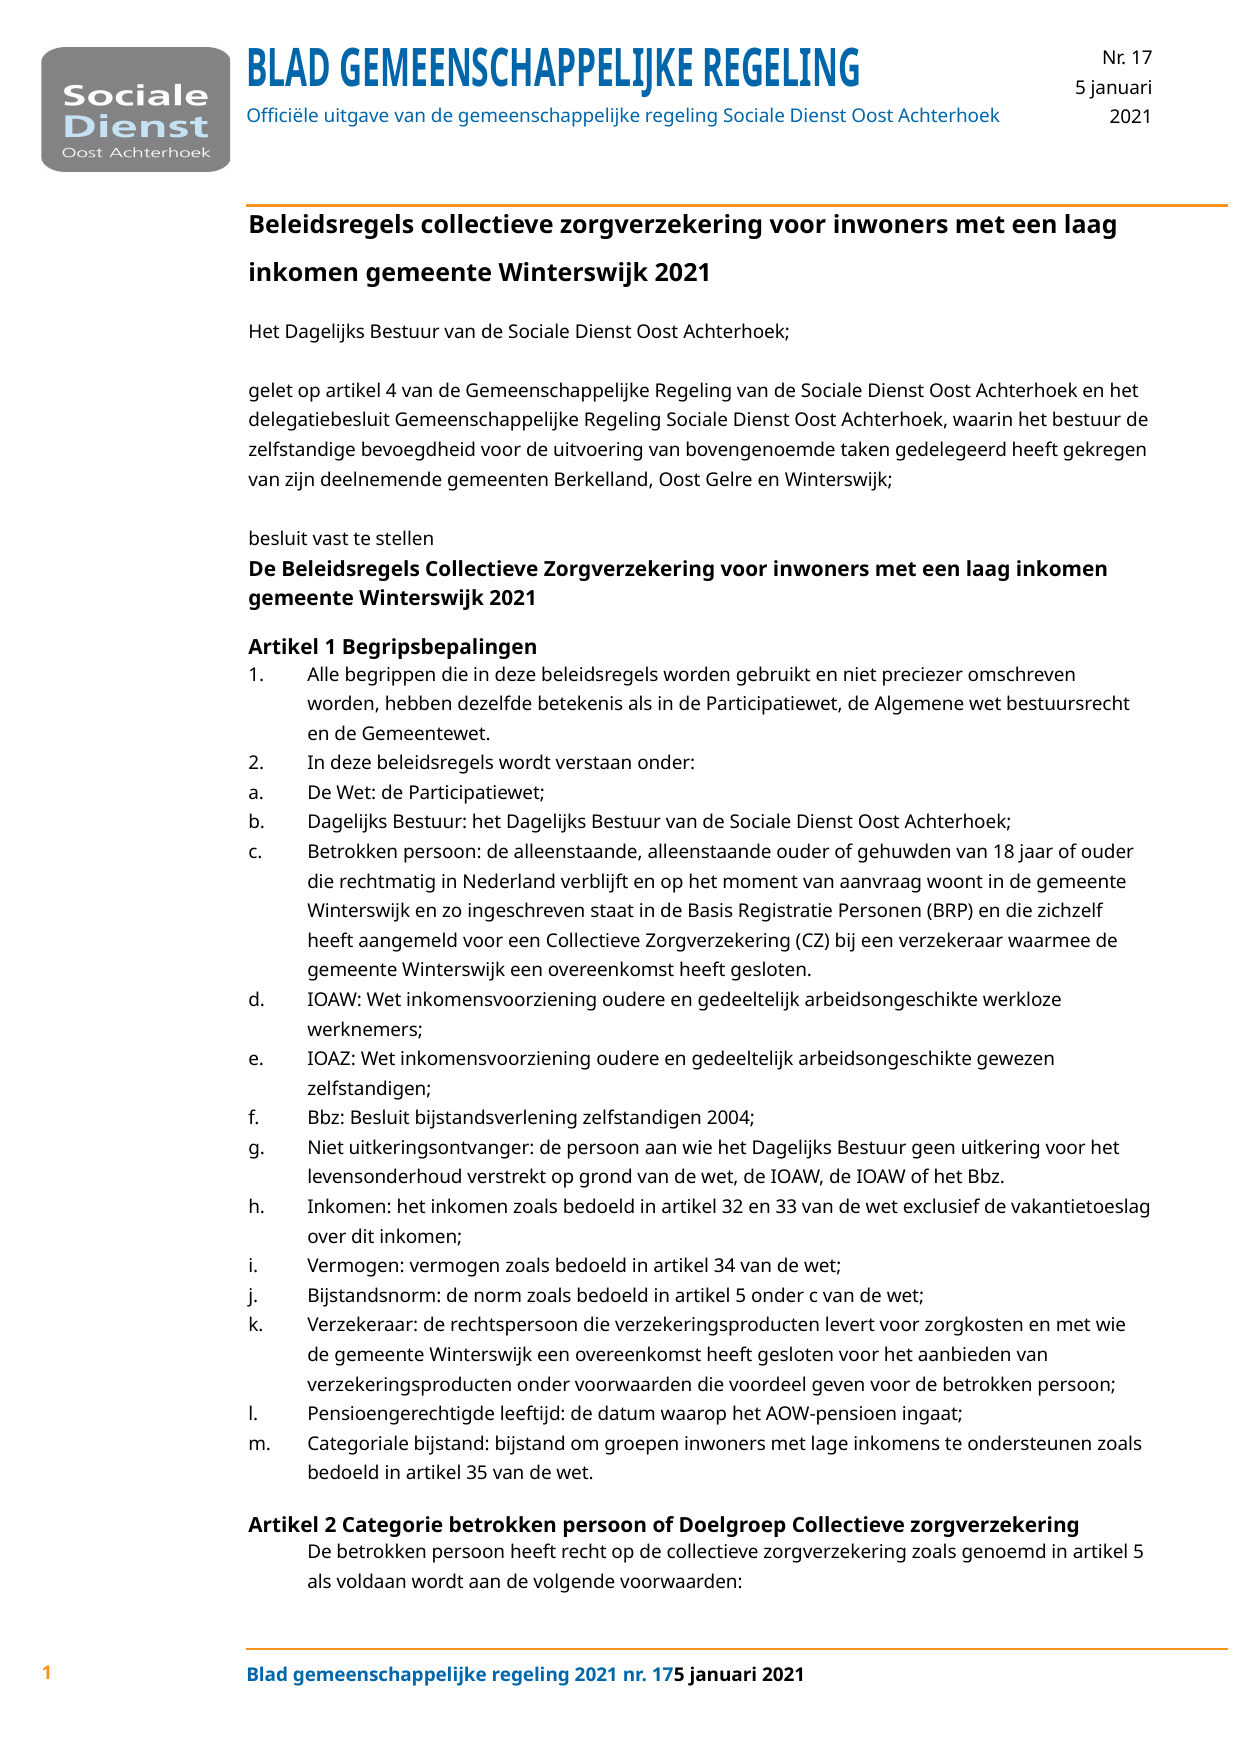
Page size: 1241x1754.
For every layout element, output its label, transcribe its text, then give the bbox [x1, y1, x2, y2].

list Dagelijks Bestuur: het Dagelijks Bestuur van de Sociale Dienst Oost Achterhoek; [248, 809, 1152, 834]
text Artikel 1 Begripsbepalingen [248, 632, 1152, 661]
list De Wet: de Participatiewet; [248, 779, 1152, 805]
text Artikel 2 Categorie betrokken persoon of Doelgroep Collectieve zorgverzekering [248, 1510, 1152, 1538]
text Het Dagelijks Bestuur van de Sociale Dienst Oost Achterhoek; [248, 318, 1152, 344]
list Verzekeraar: de rechtspersoon die verzekeringsproducten levert voor zorgkosten en met wie de gemeente Winterswijk een overeenkomst heeft gesloten voor het aanbieden van verzekeringsproducten onder voorwaarden die voordeel geven voor de betrokken persoon; [248, 1312, 1152, 1396]
list Bbz: Besluit bijstandsverlening zelfstandigen 2004; [248, 1104, 1152, 1130]
text besluit vast te stellen [248, 525, 1152, 551]
list Betrokken persoon: de alleenstaande, alleenstaande ouder of gehuwden van 18 jaar of ouder die rechtmatig in Nederland verblijft en op het moment van aanvraag woont in de gemeente Winterswijk en zo ingeschreven staat in de Basis Registratie Personen (BRP) en die zichzelf heeft aangemeld voor een Collectieve Zorgverzekering (CZ) bij een verzekeraar waarmee de gemeente Winterswijk een overeenkomst heeft gesloten. [248, 838, 1152, 982]
list IOAZ: Wet inkomensvoorziening oudere en gedeeltelijk arbeidsongeschikte gewezen zelfstandigen; [248, 1045, 1152, 1101]
list De betrokken persoon heeft recht op de collectieve zorgverzekering zoals genoemd in artikel 5 als voldaan wordt aan de volgende voorwaarden: [248, 1538, 1152, 1594]
picture [41, 47, 231, 172]
list Pensioengerechtigde leeftijd: de datum waarop het AOW-pensioen ingaat; [248, 1400, 1152, 1426]
list In deze beleidsregels wordt verstaan onder: [248, 749, 1152, 775]
text De Beleidsregels Collectieve Zorgverzekering voor inwoners met een laag inkomen gemeente Winterswijk 2021 [248, 554, 1152, 611]
list Categoriale bijstand: bijstand om groepen inwoners met lage inkomens te ondersteunen zoals bedoeld in artikel 35 van de wet. [248, 1430, 1152, 1485]
text Beleidsregels collectieve zorgverzekering voor inwoners met een laag inkomen gemeente Winterswijk 2021 [248, 207, 1152, 288]
list Bijstandsnorm: de norm zoals bedoeld in artikel 5 onder c van de wet; [248, 1282, 1152, 1308]
list Vermogen: vermogen zoals bedoeld in artikel 34 van de wet; [248, 1252, 1152, 1278]
list Alle begrippen die in deze beleidsregels worden gebruikt en niet preciezer omschreven worden, hebben dezelfde betekenis als in de Participatiewet, de Algemene wet bestuursrecht en de Gemeentewet. [248, 661, 1152, 746]
text gelet op artikel 4 van de Gemeenschappelijke Regeling van de Sociale Dienst Oost Achterhoek en het delegatiebesluit Gemeenschappelijke Regeling Sociale Dienst Oost Achterhoek, waarin het bestuur de zelfstandige bevoegdheid voor de uitvoering van bovengenoemde taken gedelegeerd heeft gekregen van zijn deelnemende gemeenten Berkelland, Oost Gelre en Winterswijk; [248, 377, 1152, 492]
list IOAW: Wet inkomensvoorziening oudere en gedeeltelijk arbeidsongeschikte werkloze werknemers; [248, 986, 1152, 1041]
list Inkomen: het inkomen zoals bedoeld in artikel 32 en 33 van de wet exclusief de vakantietoeslag over dit inkomen; [248, 1193, 1152, 1248]
list Niet uitkeringsontvanger: de persoon aan wie het Dagelijks Bestuur geen uitkering voor het levensonderhoud verstrekt op grond van de wet, de IOAW, de IOAW of het Bbz. [248, 1134, 1152, 1189]
